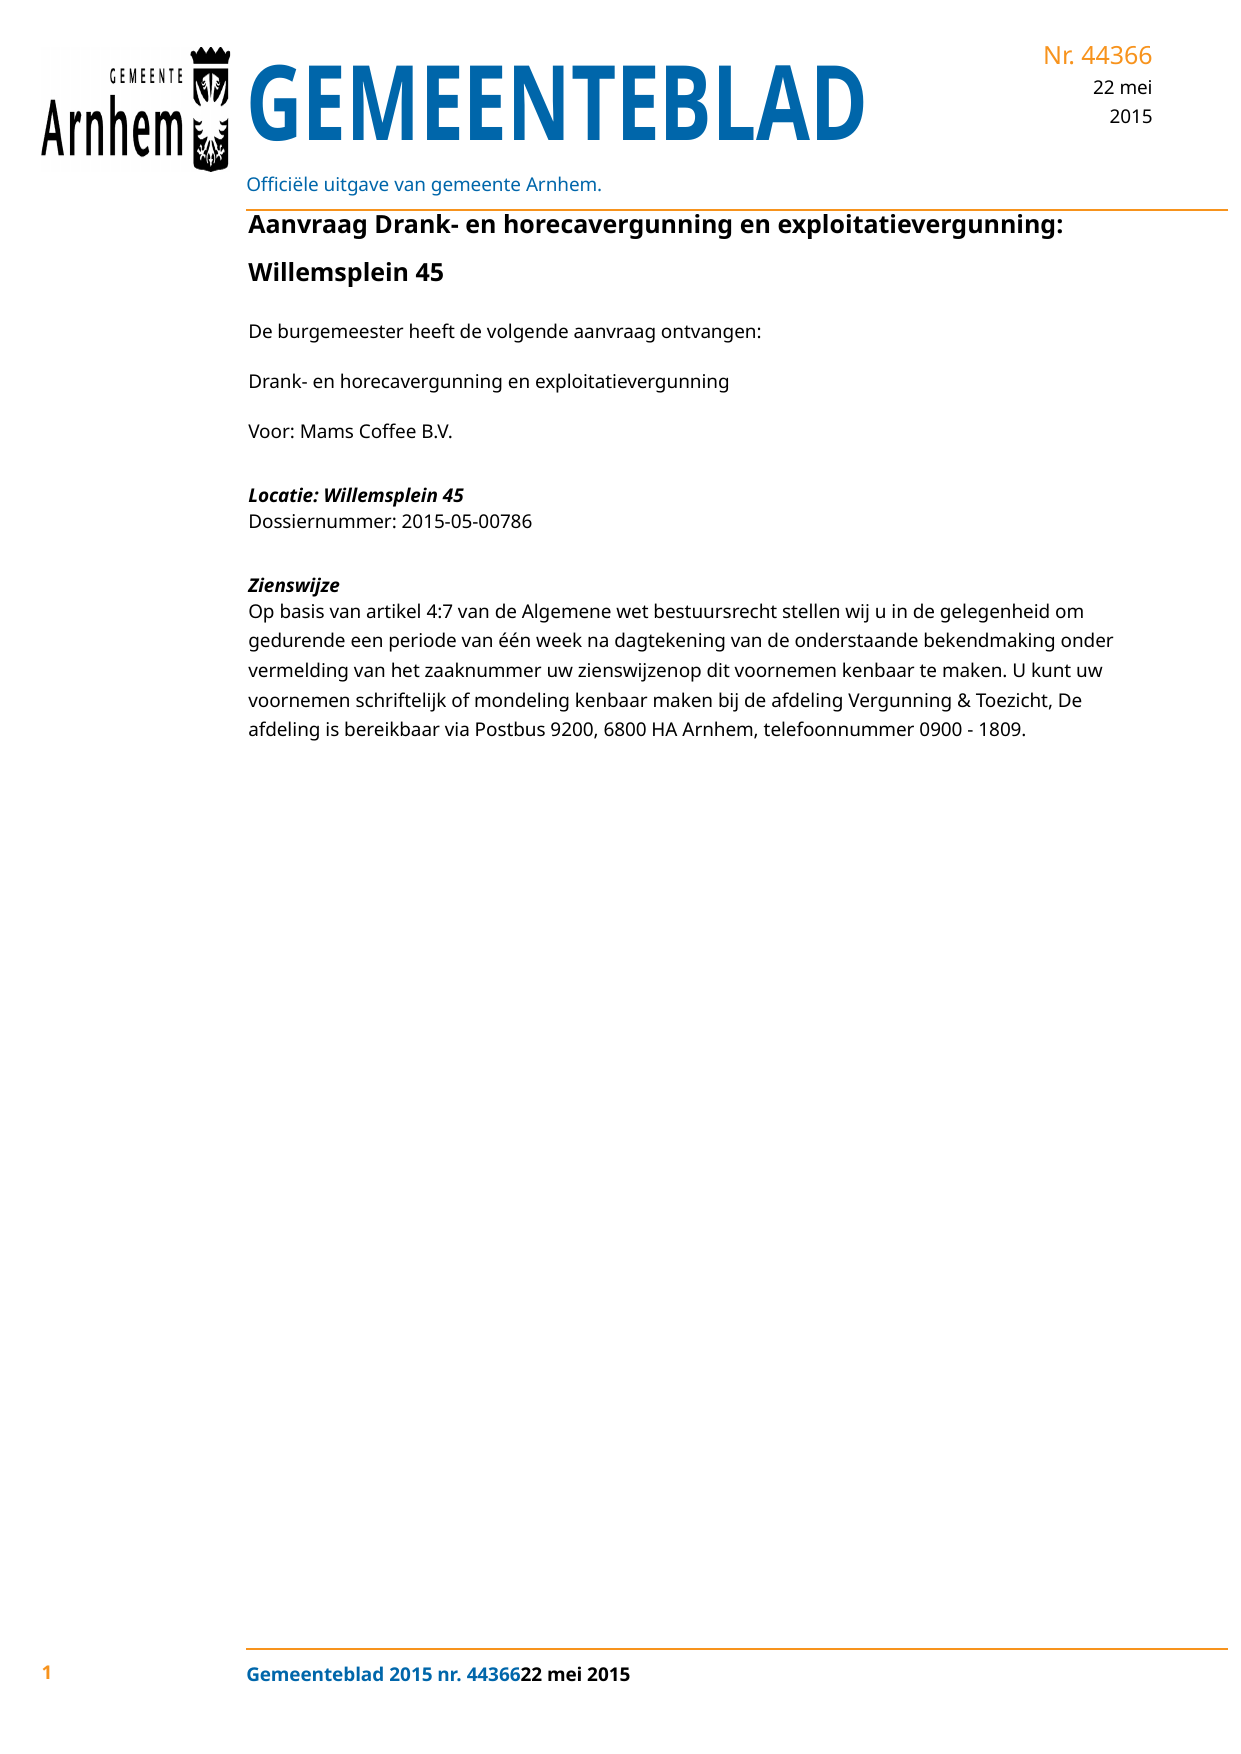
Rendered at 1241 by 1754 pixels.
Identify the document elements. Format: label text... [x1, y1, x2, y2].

text Aanvraag Drank- en horecavergunning en exploitatievergunning: Willemsplein 45 [248, 211, 1152, 288]
text Voor: Mams Coffee B.V. [248, 419, 1152, 444]
picture [41, 47, 231, 172]
text Zienswijze [248, 572, 1152, 598]
text De burgemeester heeft de volgende aanvraag ontvangen: [248, 318, 1152, 344]
text Drank- en horecavergunning en exploitatievergunning [248, 368, 1152, 394]
text Dossiernummer: 2015-05-00786 [248, 508, 1152, 534]
text Locatie: Willemsplein 45 [248, 483, 1152, 508]
text Op basis van artikel 4:7 van de Algemene wet bestuursrecht stellen wij u in de gelegenheid om gedurende een periode van één week na dagtekening van de onderstaande bekendmaking onder vermelding van het zaaknummer uw zienswijzenop dit voornemen kenbaar te maken. U kunt uw voornemen schriftelijk of mondeling kenbaar maken bij de afdeling Vergunning & Toezicht, De afdeling is bereikbaar via Postbus 9200, 6800 HA Arnhem, telefoonnummer 0900 - 1809. [248, 598, 1152, 742]
